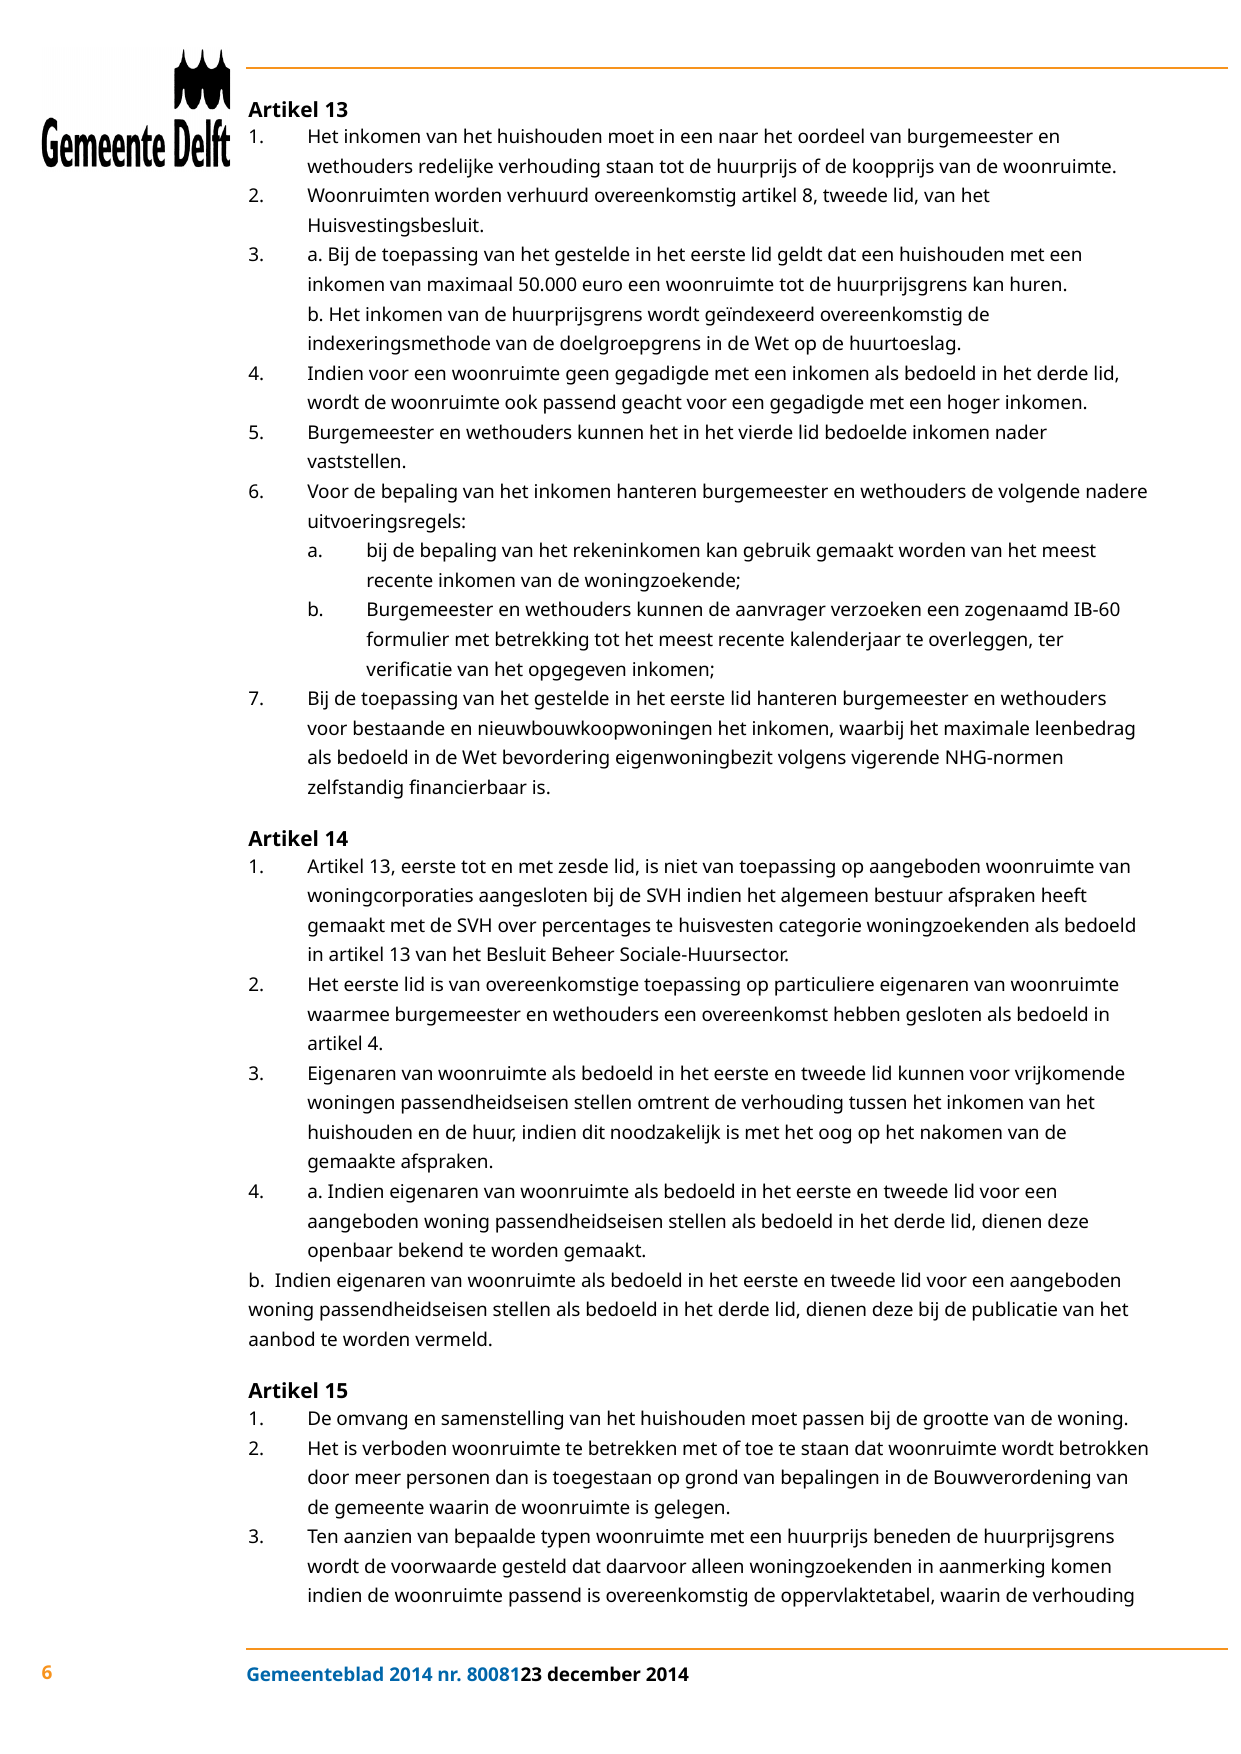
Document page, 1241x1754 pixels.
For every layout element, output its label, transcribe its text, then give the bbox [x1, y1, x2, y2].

list Eigenaren van woonruimte als bedoeld in het eerste en tweede lid kunnen voor vrijkomende woningen passendheidseisen stellen omtrent de verhouding tussen het inkomen van het huishouden en de huur, indien dit noodzakelijk is met het oog op het nakomen van de gemaakte afspraken. [248, 1060, 1152, 1174]
list a. Indien eigenaren van woonruimte als bedoeld in het eerste en tweede lid voor een aangeboden woning passendheidseisen stellen als bedoeld in het derde lid, dienen deze openbaar bekend te worden gemaakt. [248, 1178, 1152, 1263]
list Burgemeester en wethouders kunnen de aanvrager verzoeken een zogenaamd IB-60 formulier met betrekking tot het meest recente kalenderjaar te overleggen, ter verificatie van het opgegeven inkomen; [307, 597, 1152, 681]
list Ten aanzien van bepaalde typen woonruimte met een huurprijs beneden de huurprijsgrens wordt de voorwaarde gesteld dat daarvoor alleen woningzoekenden in aanmerking komen indien de woonruimte passend is overeenkomstig de oppervlaktetabel, waarin de verhouding [248, 1523, 1152, 1608]
list Woonruimten worden verhuurd overeenkomstig artikel 8, tweede lid, van het Huisvestingsbesluit. [248, 182, 1152, 238]
text Artikel 14 [248, 824, 1152, 853]
text Artikel 13 [248, 95, 1152, 123]
list Het eerste lid is van overeenkomstige toepassing op particuliere eigenaren van woonruimte waarmee burgemeester en wethouders een overeenkomst hebben gesloten als bedoeld in artikel 4. [248, 971, 1152, 1056]
list a. Bij de toepassing van het gestelde in het eerste lid geldt dat een huishouden met een inkomen van maximaal 50.000 euro een woonruimte tot de huurprijsgrens kan huren. [248, 242, 1152, 297]
list De omvang en samenstelling van het huishouden moet passen bij de grootte van de woning. [248, 1405, 1152, 1431]
text b. Indien eigenaren van woonruimte als bedoeld in het eerste en tweede lid voor een aangeboden woning passendheidseisen stellen als bedoeld in het derde lid, dienen deze bij de publicatie van het aanbod te worden vermeld. [248, 1267, 1152, 1352]
list bij de bepaling van het rekeninkomen kan gebruik gemaakt worden van het meest recente inkomen van de woningzoekende; [307, 537, 1152, 593]
list Bij de toepassing van het gestelde in het eerste lid hanteren burgemeester en wethouders voor bestaande en nieuwbouwkoopwoningen het inkomen, waarbij het maximale leenbedrag als bedoeld in de Wet bevordering eigenwoningbezit volgens vigerende NHG-normen zelfstandig financierbaar is. [248, 685, 1152, 800]
list b. Het inkomen van de huurprijsgrens wordt geïndexeerd overeenkomstig de indexeringsmethode van de doelgroepgrens in de Wet op de huurtoeslag. [248, 301, 1152, 356]
list Het inkomen van het huishouden moet in een naar het oordeel van burgemeester en wethouders redelijke verhouding staan tot de huurprijs of de koopprijs van de woonruimte. [248, 123, 1152, 178]
list Burgemeester en wethouders kunnen het in het vierde lid bedoelde inkomen nader vaststellen. [248, 419, 1152, 474]
text Artikel 15 [248, 1377, 1152, 1405]
list Artikel 13, eerste tot en met zesde lid, is niet van toepassing op aangeboden woonruimte van woningcorporaties aangesloten bij de SVH indien het algemeen bestuur afspraken heeft gemaakt met de SVH over percentages te huisvesten categorie woningzoekenden als bedoeld in artikel 13 van het Besluit Beheer Sociale-Huursector. [248, 853, 1152, 967]
list Het is verboden woonruimte te betrekken met of toe te staan dat woonruimte wordt betrokken door meer personen dan is toegestaan op grond van bepalingen in de Bouwverordening van de gemeente waarin de woonruimte is gelegen. [248, 1435, 1152, 1519]
picture [41, 47, 231, 172]
list Voor de bepaling van het inkomen hanteren burgemeester en wethouders de volgende nadere uitvoeringsregels: [248, 478, 1152, 533]
list Indien voor een woonruimte geen gegadigde met een inkomen als bedoeld in het derde lid, wordt de woonruimte ook passend geacht voor een gegadigde met een hoger inkomen. [248, 360, 1152, 415]
